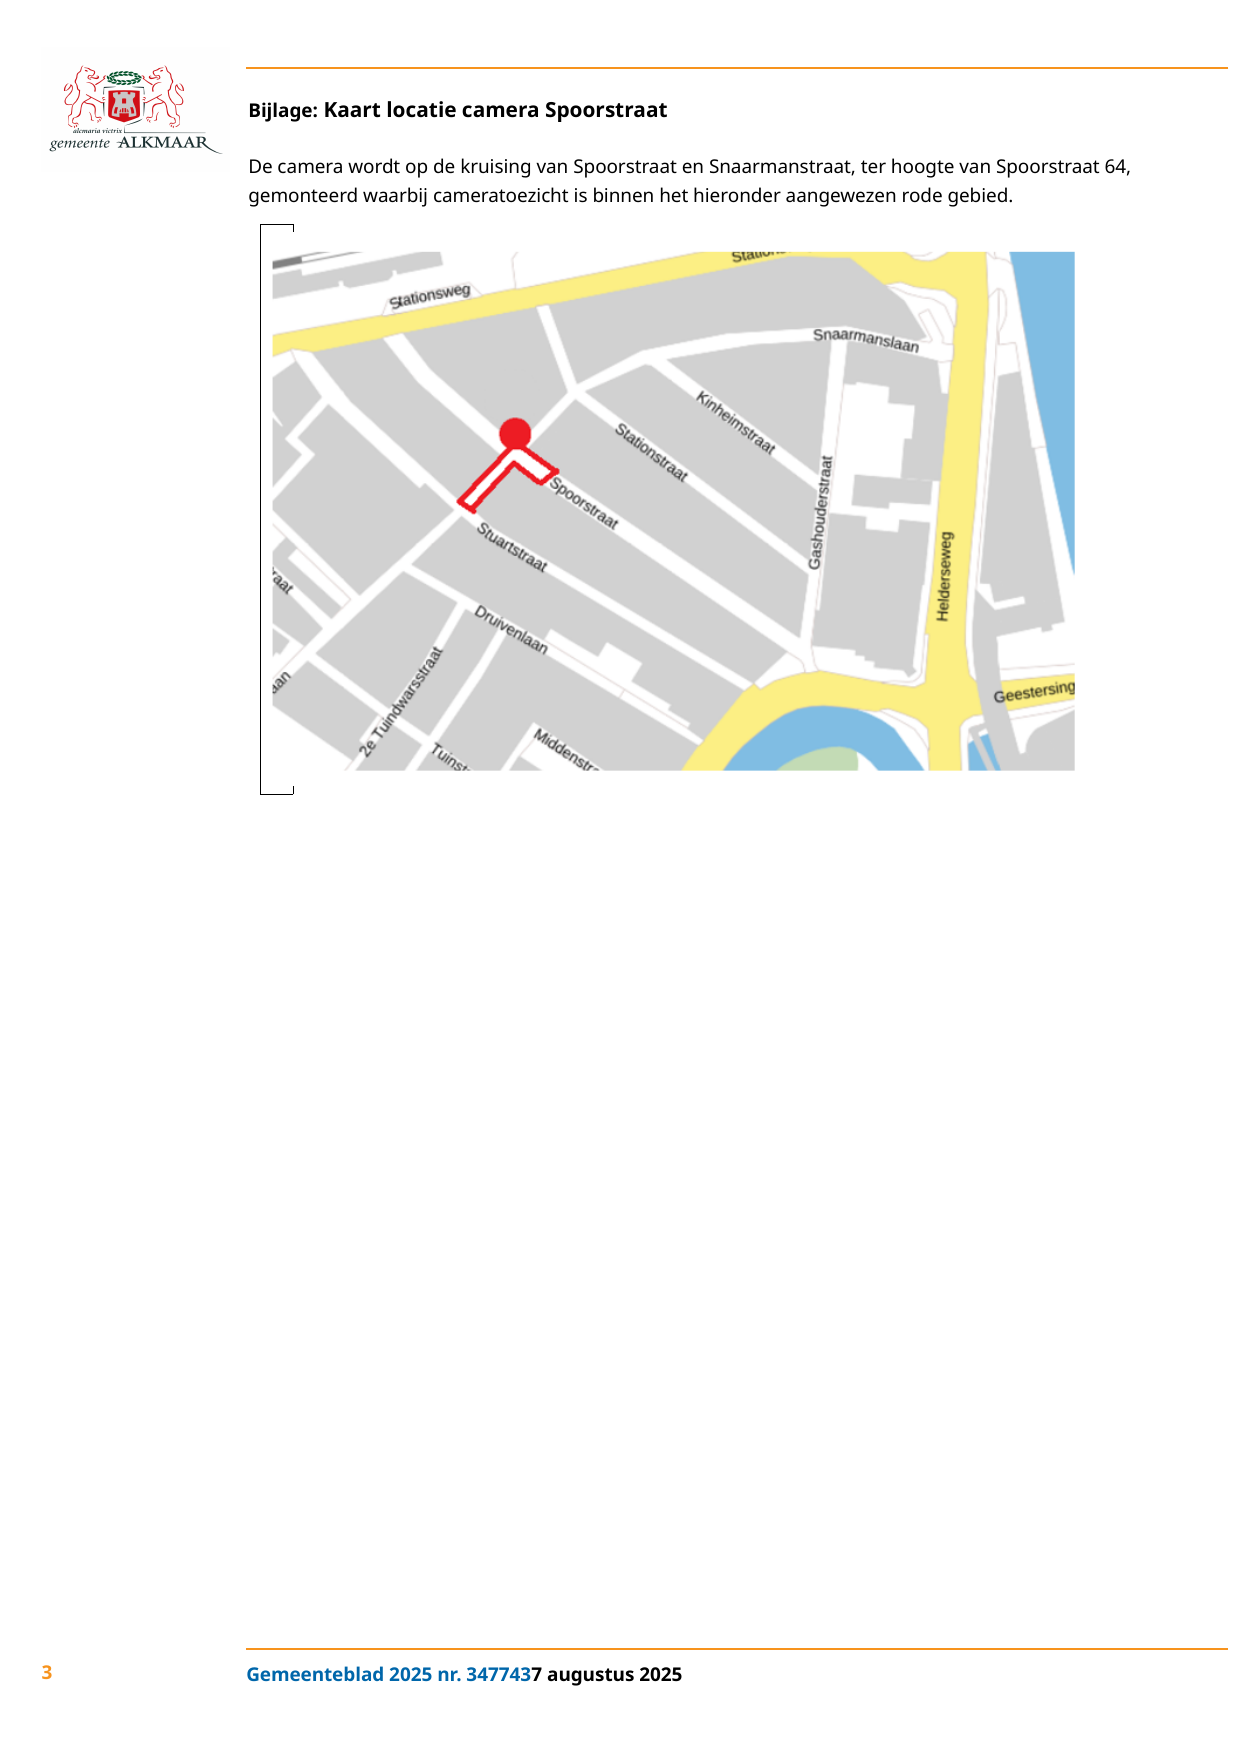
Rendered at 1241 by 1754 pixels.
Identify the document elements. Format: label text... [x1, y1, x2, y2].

text Bijlage: Kaart locatie camera Spoorstraat [248, 95, 1152, 123]
text De camera wordt op de kruising van Spoorstraat en Snaarmanstraat, ter hoogte van Spoorstraat 64, gemonteerd waarbij cameratoezicht is binnen het hieronder aangewezen rode gebied. [248, 153, 1152, 208]
picture [268, 232, 1090, 786]
picture [41, 47, 231, 172]
